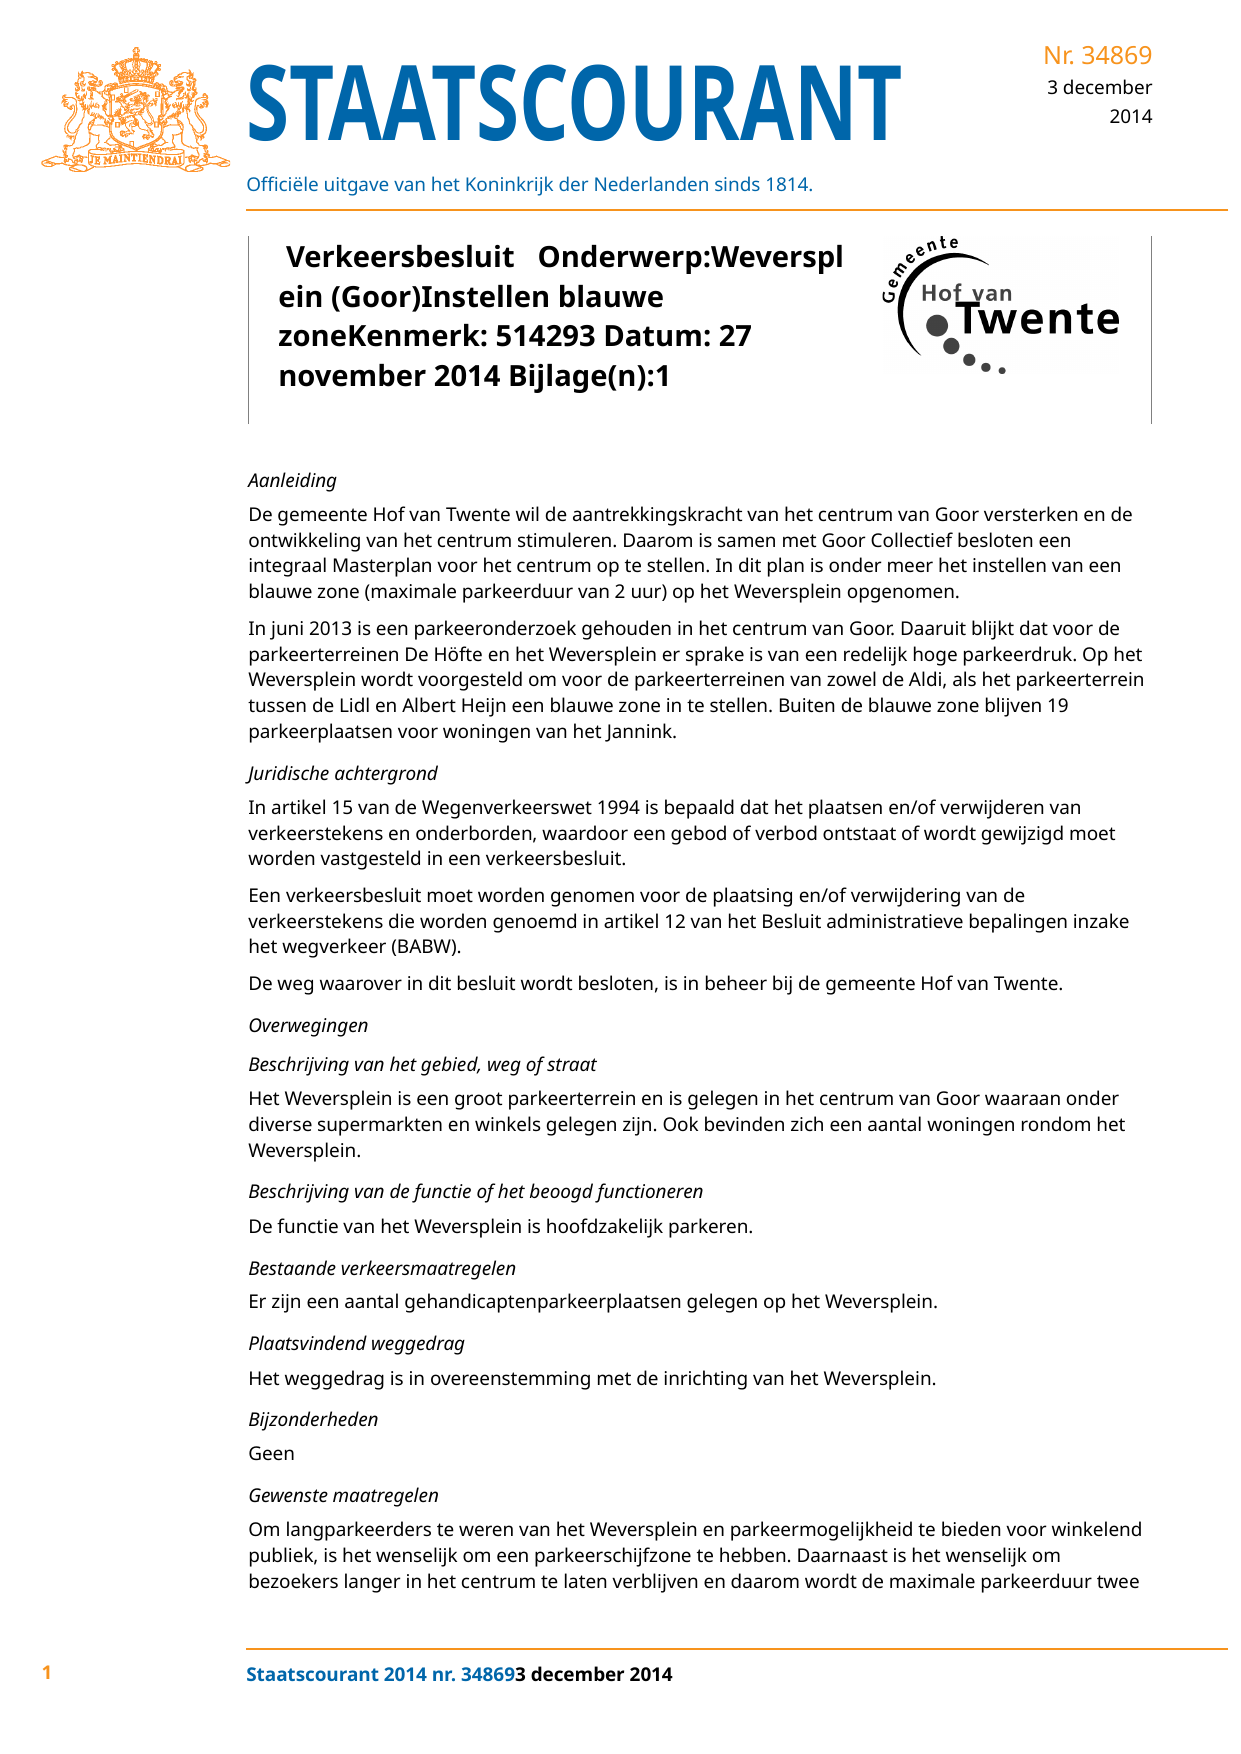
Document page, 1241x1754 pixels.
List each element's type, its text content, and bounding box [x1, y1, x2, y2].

text Beschrijving van de functie of het beoogd functioneren [248, 1179, 1152, 1204]
text Overwegingen [248, 1012, 1152, 1038]
text Gewenste maatregelen [248, 1482, 1152, 1508]
text Het weggedrag is in overeenstemming met de inrichting van het Weversplein. [248, 1365, 1152, 1390]
text Bestaande verkeersmaatregelen [248, 1255, 1152, 1280]
text In juni 2013 is een parkeeronderzoek gehouden in het centrum van Goor. Daaruit blijkt dat voor de parkeerterreinen De Höfte en het Weversplein er sprake is van een redelijk hoge parkeerdruk. Op het Weversplein wordt voorgesteld om voor de parkeerterreinen van zowel de Aldi, als het parkeerterrein tussen de Lidl en Albert Heijn een blauwe zone in te stellen. Buiten de blauwe zone blijven 19 parkeerplaatsen voor woningen van het Jannink. [248, 615, 1152, 744]
text De gemeente Hof van Twente wil de aantrekkingskracht van het centrum van Goor versterken en de ontwikkeling van het centrum stimuleren. Daarom is samen met Goor Collectief besloten een integraal Masterplan voor het centrum op te stellen. In dit plan is onder meer het instellen van een blauwe zone (maximale parkeerduur van 2 uur) op het Weversplein opgenomen. [248, 501, 1152, 604]
text Aanleiding [248, 467, 1152, 493]
text Het Weversplein is een groot parkeerterrein en is gelegen in het centrum van Goor waaraan onder diverse supermarkten en winkels gelegen zijn. Ook bevinden zich een aantal woningen rondom het Weversplein. [248, 1085, 1152, 1163]
picture [882, 236, 1119, 374]
table_header [850, 236, 1151, 424]
text De functie van het Weversplein is hoofdzakelijk parkeren. [248, 1213, 1152, 1238]
picture [41, 47, 231, 172]
text Geen [248, 1441, 1152, 1466]
text In artikel 15 van de Wegenverkeerswet 1994 is bepaald dat het plaatsen en/of verwijderen van verkeerstekens en onderborden, waardoor een gebod of verbod ontstaat of wordt gewijzigd moet worden vastgesteld in een verkeersbesluit. [248, 794, 1152, 871]
text De weg waarover in dit besluit wordt besloten, is in beheer bij de gemeente Hof van Twente. [248, 970, 1152, 996]
text Er zijn een aantal gehandicaptenparkeerplaatsen gelegen op het Weversplein. [248, 1289, 1152, 1314]
text Plaatsvindend weggedrag [248, 1331, 1152, 1356]
text Een verkeersbesluit moet worden genomen voor de plaatsing en/of verwijdering van de verkeerstekens die worden genoemd in artikel 12 van het Besluit administratieve bepalingen inzake het wegverkeer (BABW). [248, 882, 1152, 959]
text Bijzonderheden [248, 1407, 1152, 1432]
text Juridische achtergrond [248, 760, 1152, 786]
text Beschrijving van het gebied, weg of straat [248, 1051, 1152, 1077]
text Om langparkeerders te weren van het Weversplein en parkeermogelijkheid te bieden voor winkelend publiek, is het wenselijk om een parkeerschijfzone te hebben. Daarnaast is het wenselijk om bezoekers langer in het centrum te laten verblijven en daarom wordt de maximale parkeerduur twee [248, 1517, 1152, 1594]
table_header Verkeersbesluit Onderwerp:Weversplein (Goor)Instellen blauwe zoneKenmerk: 514293 Datum: 27 november 2014 Bijlage(n):1 [249, 236, 850, 424]
